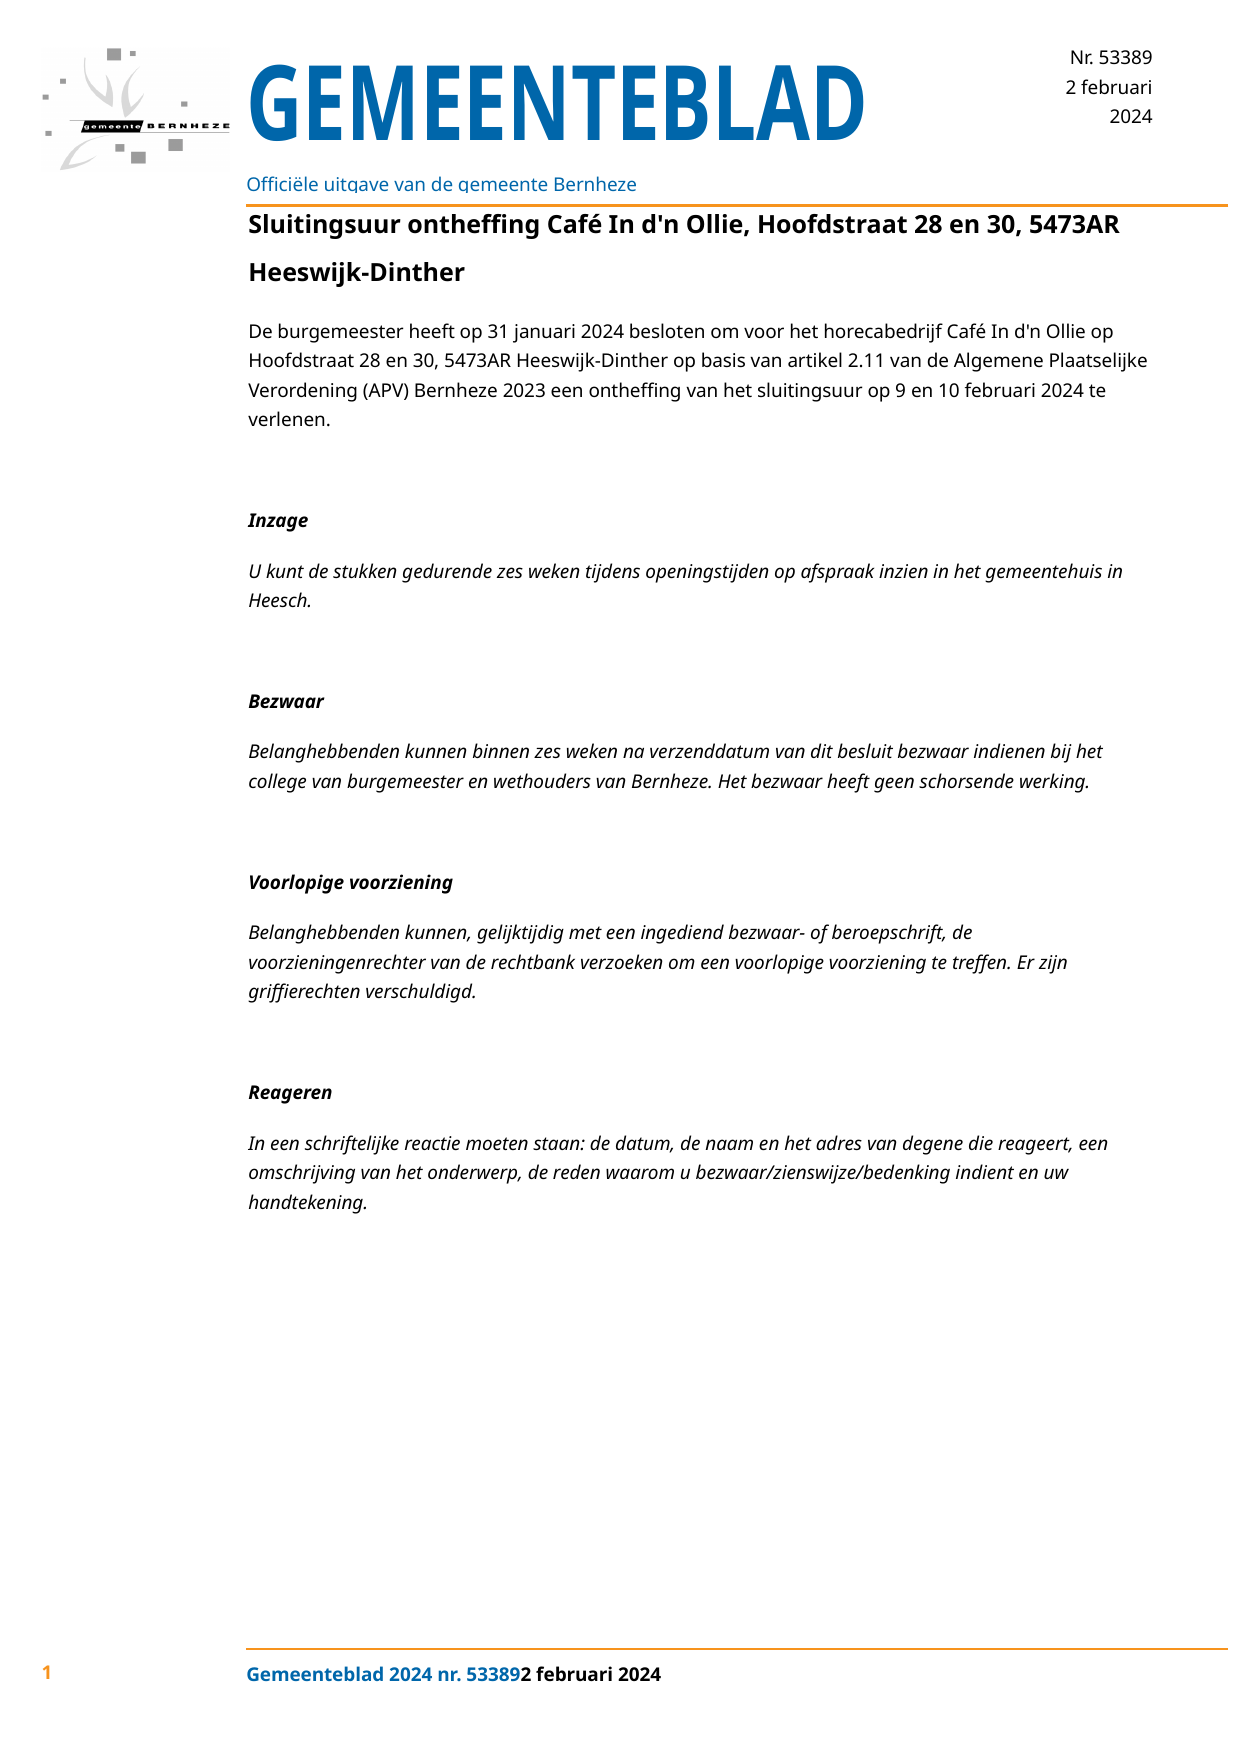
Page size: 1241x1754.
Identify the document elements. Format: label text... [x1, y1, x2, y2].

text U kunt de stukken gedurende zes weken tijdens openingstijden op afspraak inzien in het gemeentehuis in Heesch. [248, 558, 1152, 613]
text Sluitingsuur ontheffing Café In d'n Ollie, Hoofdstraat 28 en 30, 5473AR Heeswijk-Dinther [248, 207, 1152, 288]
text De burgemeester heeft op 31 januari 2024 besloten om voor het horecabedrijf Café In d'n Ollie op Hoofdstraat 28 en 30, 5473AR Heeswijk-Dinther op basis van artikel 2.11 van de Algemene Plaatselijke Verordening (APV) Bernheze 2023 een ontheffing van het sluitingsuur op 9 en 10 februari 2024 te verlenen. [248, 318, 1152, 432]
text Inzage [248, 507, 1152, 533]
text Belanghebbenden kunnen, gelijktijdig met een ingediend bezwaar- of beroepschrift, de voorzieningenrechter van de rechtbank verzoeken om een voorlopige voorziening te treffen. Er zijn griffierechten verschuldigd. [248, 919, 1152, 1004]
text Belanghebbenden kunnen binnen zes weken na verzenddatum van dit besluit bezwaar indienen bij het college van burgemeester en wethouders van Bernheze. Het bezwaar heeft geen schorsende werking. [248, 739, 1152, 794]
text Reageren [248, 1079, 1152, 1105]
text Bezwaar [248, 688, 1152, 714]
picture [41, 47, 231, 172]
text In een schriftelijke reactie moeten staan: de datum, de naam en het adres van degene die reageert, een omschrijving van het onderwerp, de reden waarom u bezwaar/zienswijze/bedenking indient en uw handtekening. [248, 1130, 1152, 1215]
text Voorlopige voorziening [248, 869, 1152, 895]
